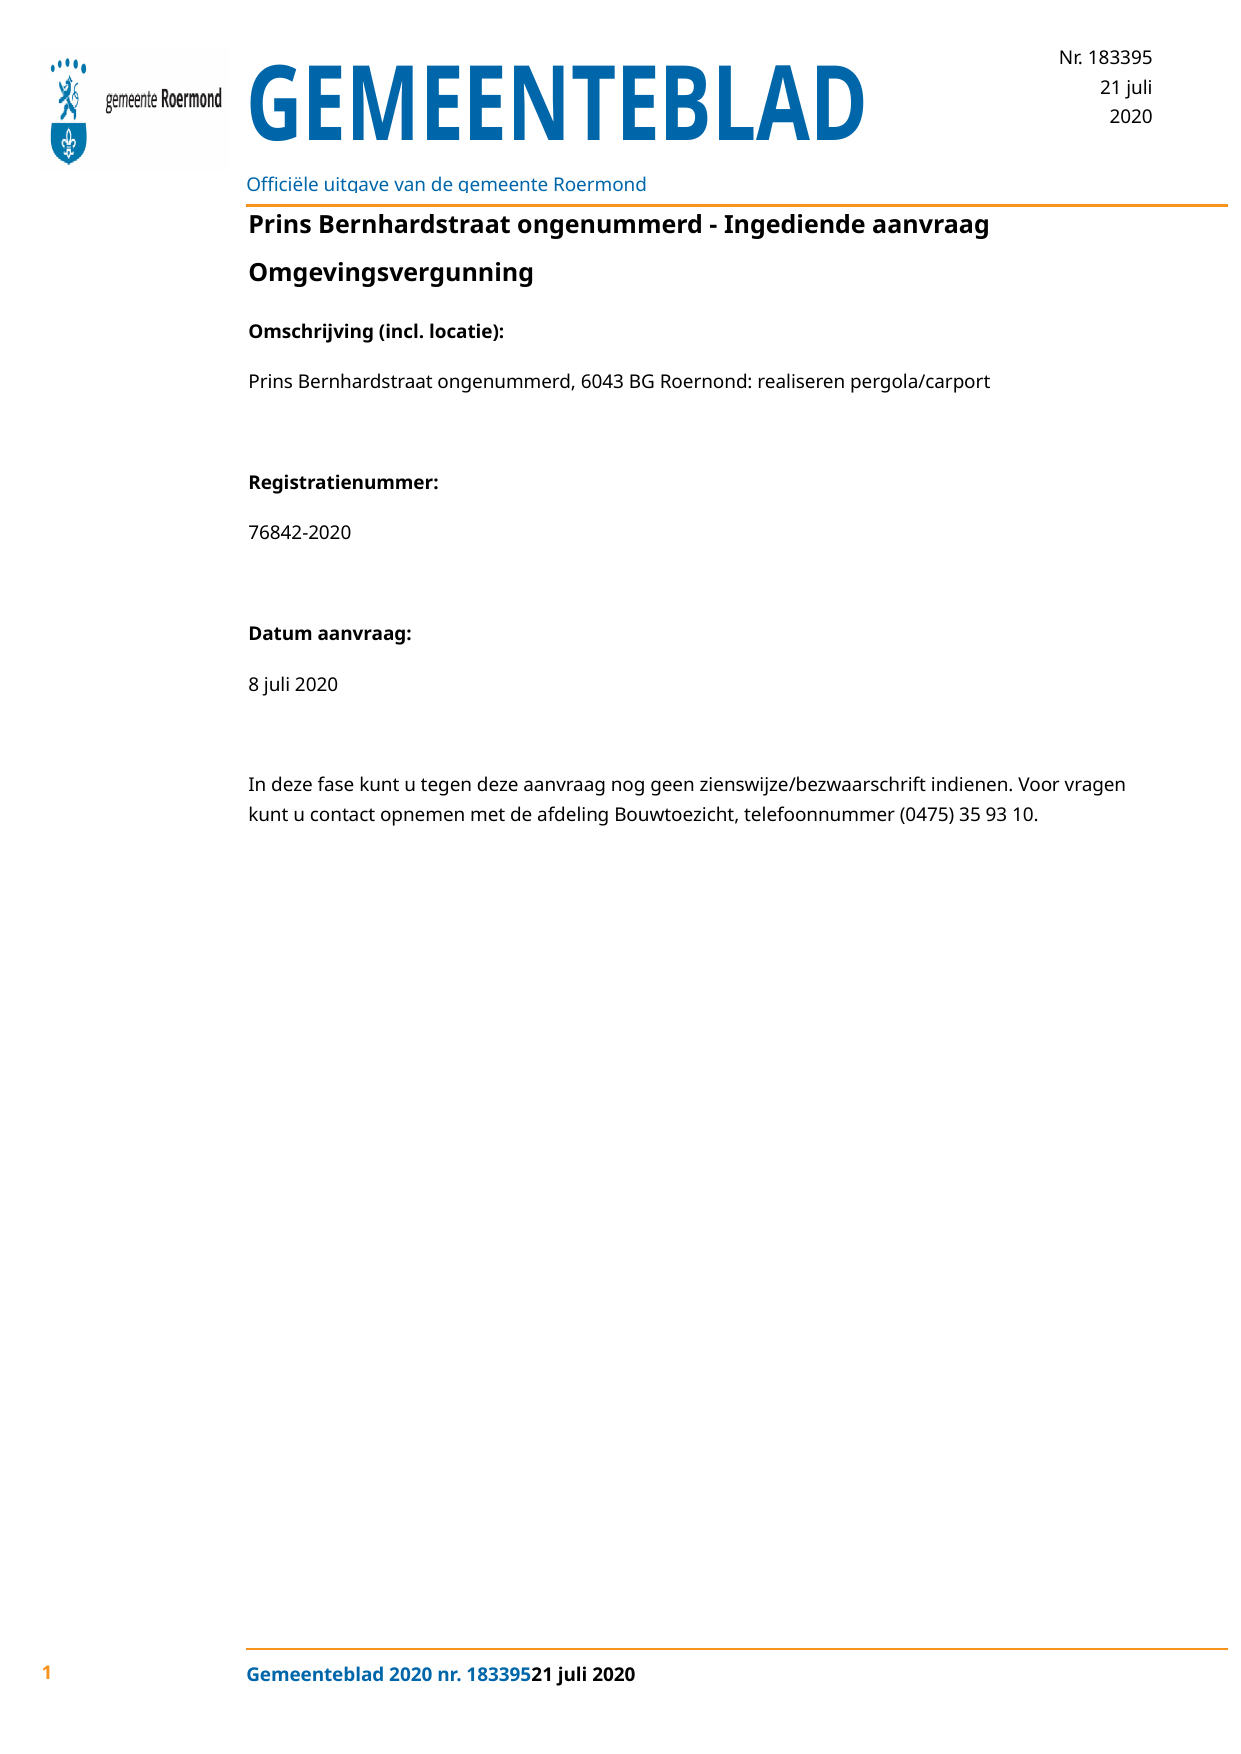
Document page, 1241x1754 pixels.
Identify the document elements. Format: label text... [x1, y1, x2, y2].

text Registratienummer: [248, 469, 1152, 495]
text 8 juli 2020 [248, 671, 1152, 697]
text In deze fase kunt u tegen deze aanvraag nog geen zienswijze/bezwaarschrift indienen. Voor vragen kunt u contact opnemen met de afdeling Bouwtoezicht, telefoonnummer (0475) 35 93 10. [248, 772, 1152, 827]
text Datum aanvraag: [248, 620, 1152, 646]
text Prins Bernhardstraat ongenummerd - Ingediende aanvraag Omgevingsvergunning [248, 207, 1152, 288]
picture [41, 47, 231, 172]
text 76842-2020 [248, 519, 1152, 545]
text Omschrijving (incl. locatie): [248, 318, 1152, 344]
text Prins Bernhardstraat ongenummerd, 6043 BG Roernond: realiseren pergola/carport [248, 368, 1152, 394]
